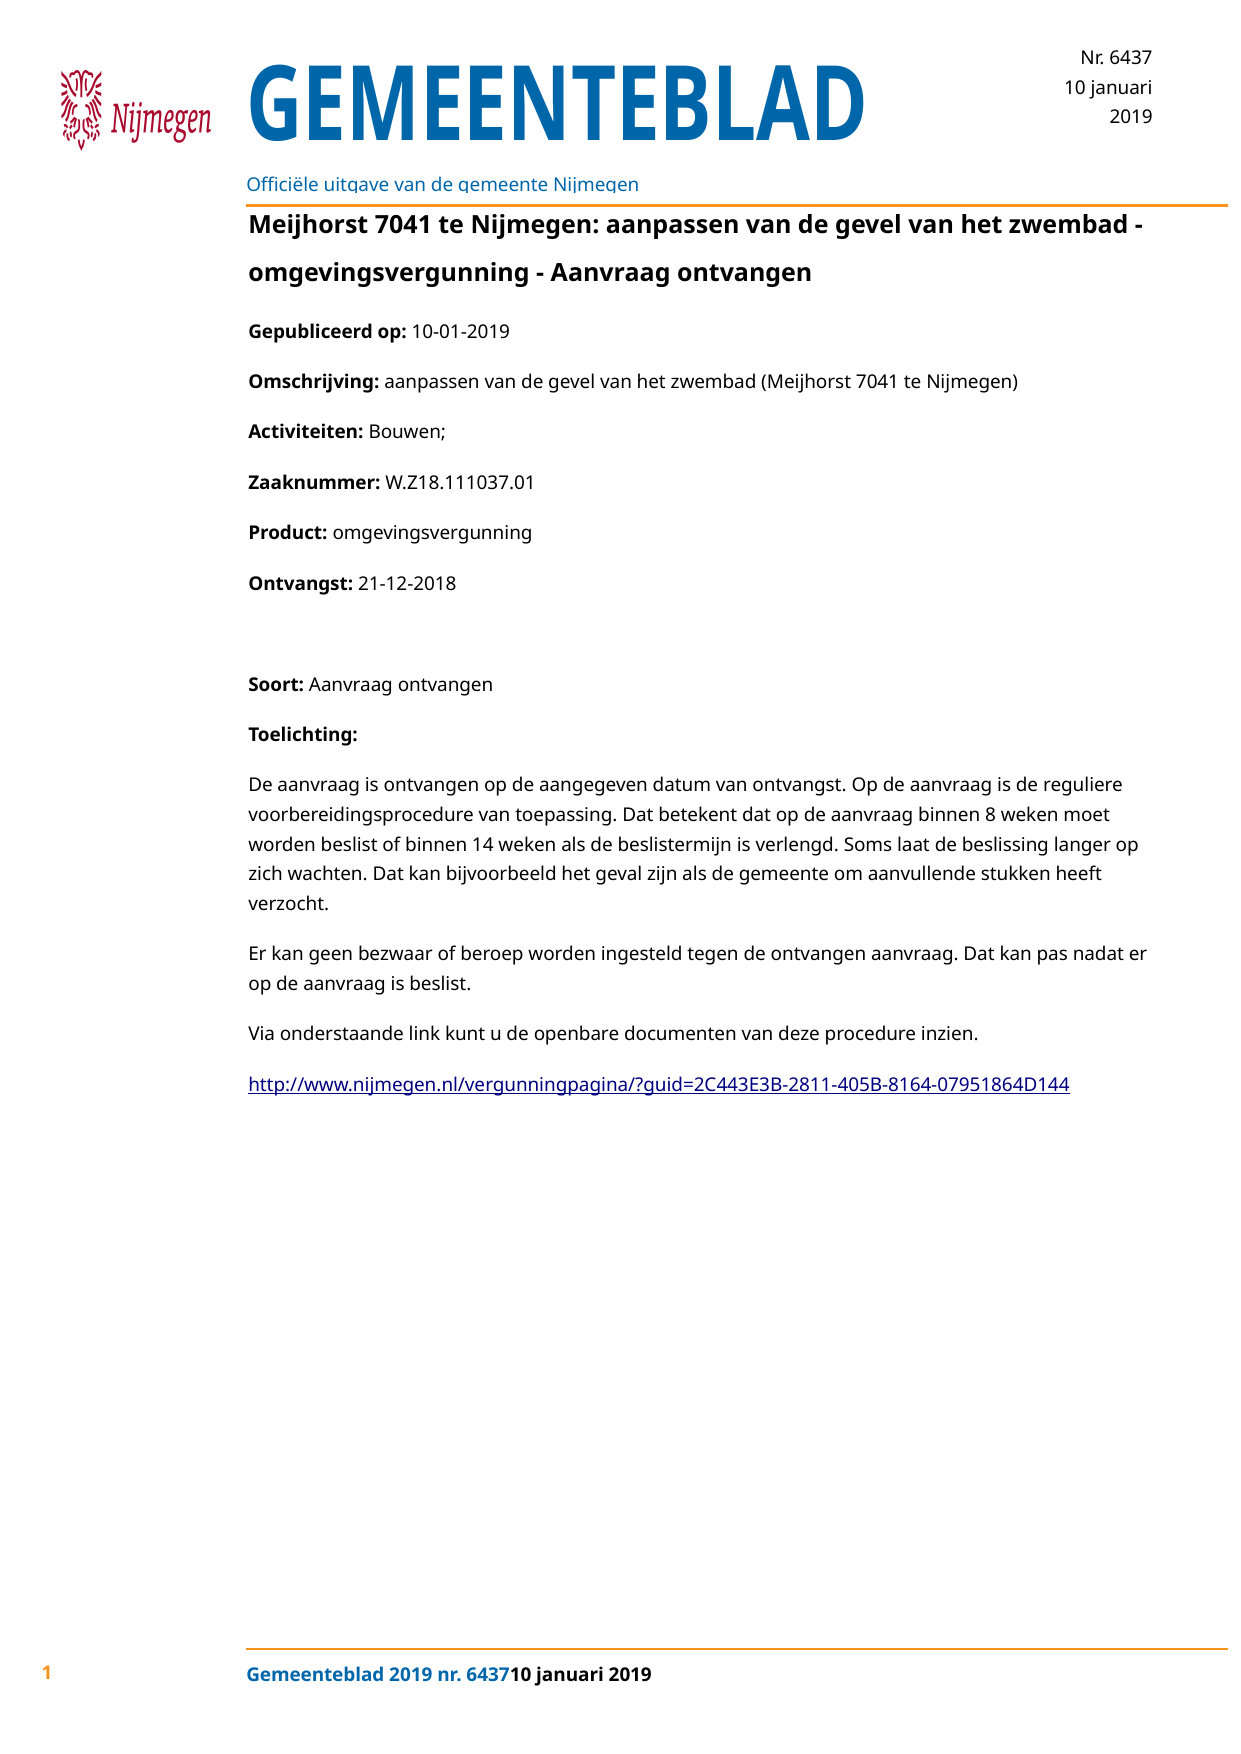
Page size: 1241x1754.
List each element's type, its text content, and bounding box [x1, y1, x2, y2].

text Product: omgevingsvergunning [248, 519, 1152, 545]
text Gepubliceerd op: 10-01-2019 [248, 318, 1152, 344]
text Soort: Aanvraag ontvangen [248, 671, 1152, 697]
text Meijhorst 7041 te Nijmegen: aanpassen van de gevel van het zwembad - omgevingsvergunning - Aanvraag ontvangen [248, 207, 1152, 288]
text Via onderstaande link kunt u de openbare documenten van deze procedure inzien. [248, 1020, 1152, 1046]
text Er kan geen bezwaar of beroep worden ingesteld tegen de ontvangen aanvraag. Dat kan pas nadat er op de aanvraag is beslist. [248, 940, 1152, 996]
text http://www.nijmegen.nl/vergunningpagina/?guid=2C443E3B-2811-405B-8164-07951864D144 [248, 1071, 1152, 1097]
picture [41, 47, 231, 172]
text Ontvangst: 21-12-2018 [248, 570, 1152, 596]
text Zaaknummer: W.Z18.111037.01 [248, 469, 1152, 495]
text Omschrijving: aanpassen van de gevel van het zwembad (Meijhorst 7041 te Nijmegen) [248, 368, 1152, 394]
text De aanvraag is ontvangen op de aangegeven datum van ontvangst. Op de aanvraag is de reguliere voorbereidingsprocedure van toepassing. Dat betekent dat op de aanvraag binnen 8 weken moet worden beslist of binnen 14 weken als de beslistermijn is verlengd. Soms laat de beslissing langer op zich wachten. Dat kan bijvoorbeeld het geval zijn als de gemeente om aanvullende stukken heeft verzocht. [248, 772, 1152, 916]
text Toelichting: [248, 721, 1152, 747]
text Activiteiten: Bouwen; [248, 419, 1152, 444]
